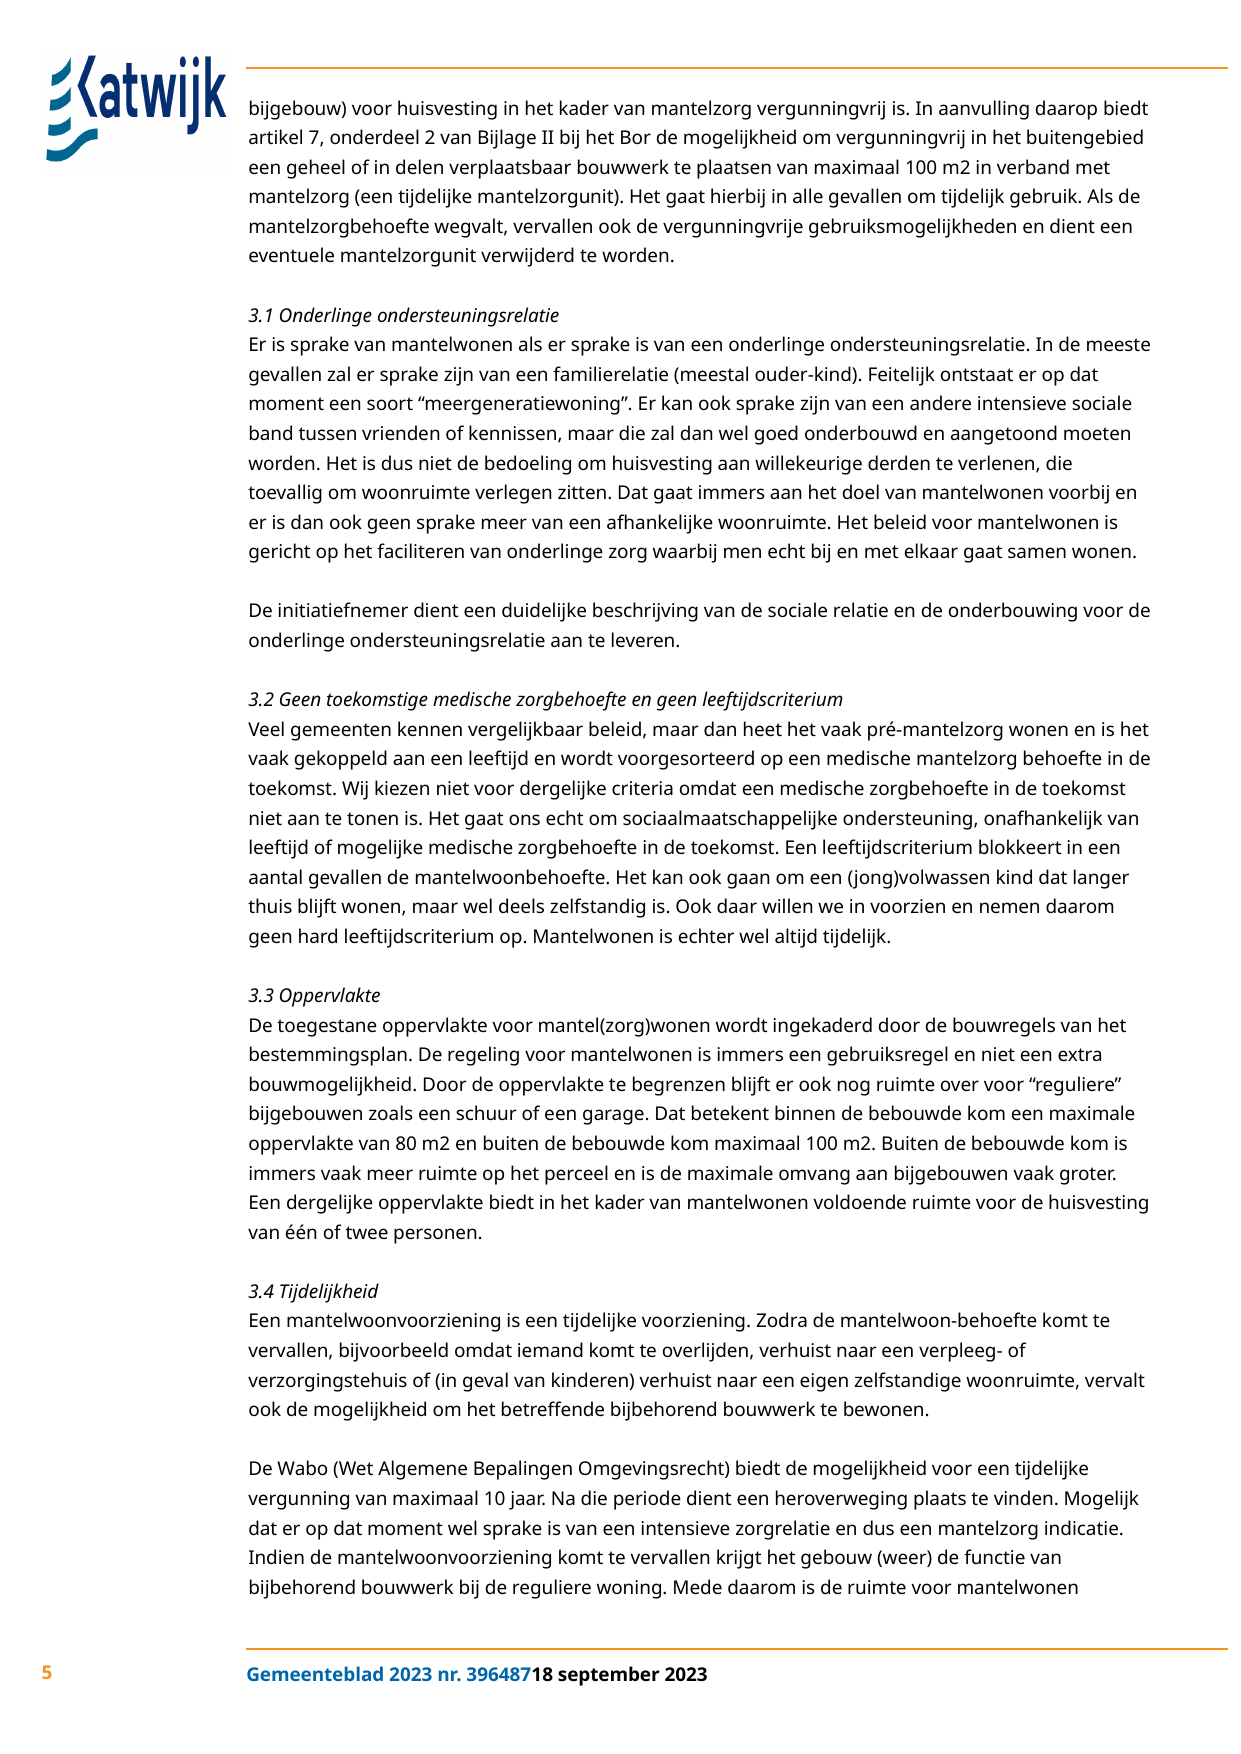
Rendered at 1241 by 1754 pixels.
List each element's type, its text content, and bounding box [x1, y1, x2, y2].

text 3.3 Oppervlakte [248, 982, 1152, 1008]
text Er is sprake van mantelwonen als er sprake is van een onderlinge ondersteuningsrelatie. In de meeste gevallen zal er sprake zijn van een familierelatie (meestal ouder-kind). Feitelijk ontstaat er op dat moment een soort “meergeneratiewoning”. Er kan ook sprake zijn van een andere intensieve sociale band tussen vrienden of kennissen, maar die zal dan wel goed onderbouwd en aangetoond moeten worden. Het is dus niet de bedoeling om huisvesting aan willekeurige derden te verlenen, die toevallig om woonruimte verlegen zitten. Dat gaat immers aan het doel van mantelwonen voorbij en er is dan ook geen sprake meer van een afhankelijke woonruimte. Het beleid voor mantelwonen is gericht op het faciliteren van onderlinge zorg waarbij men echt bij en met elkaar gaat samen wonen. [248, 331, 1152, 564]
text 3.4 Tijdelijkheid [248, 1278, 1152, 1304]
text 3.2 Geen toekomstige medische zorgbehoefte en geen leeftijdscriterium [248, 686, 1152, 712]
text De toegestane oppervlakte voor mantel(zorg)wonen wordt ingekaderd door de bouwregels van het bestemmingsplan. De regeling voor mantelwonen is immers een gebruiksregel en niet een extra bouwmogelijkheid. Door de oppervlakte te begrenzen blijft er ook nog ruimte over voor “reguliere” bijgebouwen zoals een schuur of een garage. Dat betekent binnen de bebouwde kom een maximale oppervlakte van 80 m2 en buiten de bebouwde kom maximaal 100 m2. Buiten de bebouwde kom is immers vaak meer ruimte op het perceel en is de maximale omvang aan bijgebouwen vaak groter. Een dergelijke oppervlakte biedt in het kader van mantelwonen voldoende ruimte voor de huisvesting van één of twee personen. [248, 1012, 1152, 1245]
text De initiatiefnemer dient een duidelijke beschrijving van de sociale relatie en de onderbouwing voor de onderlinge ondersteuningsrelatie aan te leveren. [248, 598, 1152, 653]
text Een mantelwoonvoorziening is een tijdelijke voorziening. Zodra de mantelwoon-behoefte komt te vervallen, bijvoorbeeld omdat iemand komt te overlijden, verhuist naar een verpleeg- of verzorgingstehuis of (in geval van kinderen) verhuist naar een eigen zelfstandige woonruimte, vervalt ook de mogelijkheid om het betreffende bijbehorend bouwwerk te bewonen. [248, 1308, 1152, 1422]
text De Wabo (Wet Algemene Bepalingen Omgevingsrecht) biedt de mogelijkheid voor een tijdelijke vergunning van maximaal 10 jaar. Na die periode dient een heroverweging plaats te vinden. Mogelijk dat er op dat moment wel sprake is van een intensieve zorgrelatie en dus een mantelzorg indicatie. Indien de mantelwoonvoorziening komt te vervallen krijgt het gebouw (weer) de functie van bijbehorend bouwwerk bij de reguliere woning. Mede daarom is de ruimte voor mantelwonen [248, 1456, 1152, 1600]
picture [41, 47, 231, 172]
text Veel gemeenten kennen vergelijkbaar beleid, maar dan heet het vaak pré-mantelzorg wonen en is het vaak gekoppeld aan een leeftijd en wordt voorgesorteerd op een medische mantelzorg behoefte in de toekomst. Wij kiezen niet voor dergelijke criteria omdat een medische zorgbehoefte in de toekomst niet aan te tonen is. Het gaat ons echt om sociaalmaatschappelijke ondersteuning, onafhankelijk van leeftijd of mogelijke medische zorgbehoefte in de toekomst. Een leeftijdscriterium blokkeert in een aantal gevallen de mantelwoonbehoefte. Het kan ook gaan om een (jong)volwassen kind dat langer thuis blijft wonen, maar wel deels zelfstandig is. Ook daar willen we in voorzien en nemen daarom geen hard leeftijdscriterium op. Mantelwonen is echter wel altijd tijdelijk. [248, 716, 1152, 949]
text bijgebouw) voor huisvesting in het kader van mantelzorg vergunningvrij is. In aanvulling daarop biedt artikel 7, onderdeel 2 van Bijlage II bij het Bor de mogelijkheid om vergunningvrij in het buitengebied een geheel of in delen verplaatsbaar bouwwerk te plaatsen van maximaal 100 m2 in verband met mantelzorg (een tijdelijke mantelzorgunit). Het gaat hierbij in alle gevallen om tijdelijk gebruik. Als de mantelzorgbehoefte wegvalt, vervallen ook de vergunningvrije gebruiksmogelijkheden en dient een eventuele mantelzorgunit verwijderd te worden. [248, 95, 1152, 268]
text 3.1 Onderlinge ondersteuningsrelatie [248, 302, 1152, 328]
